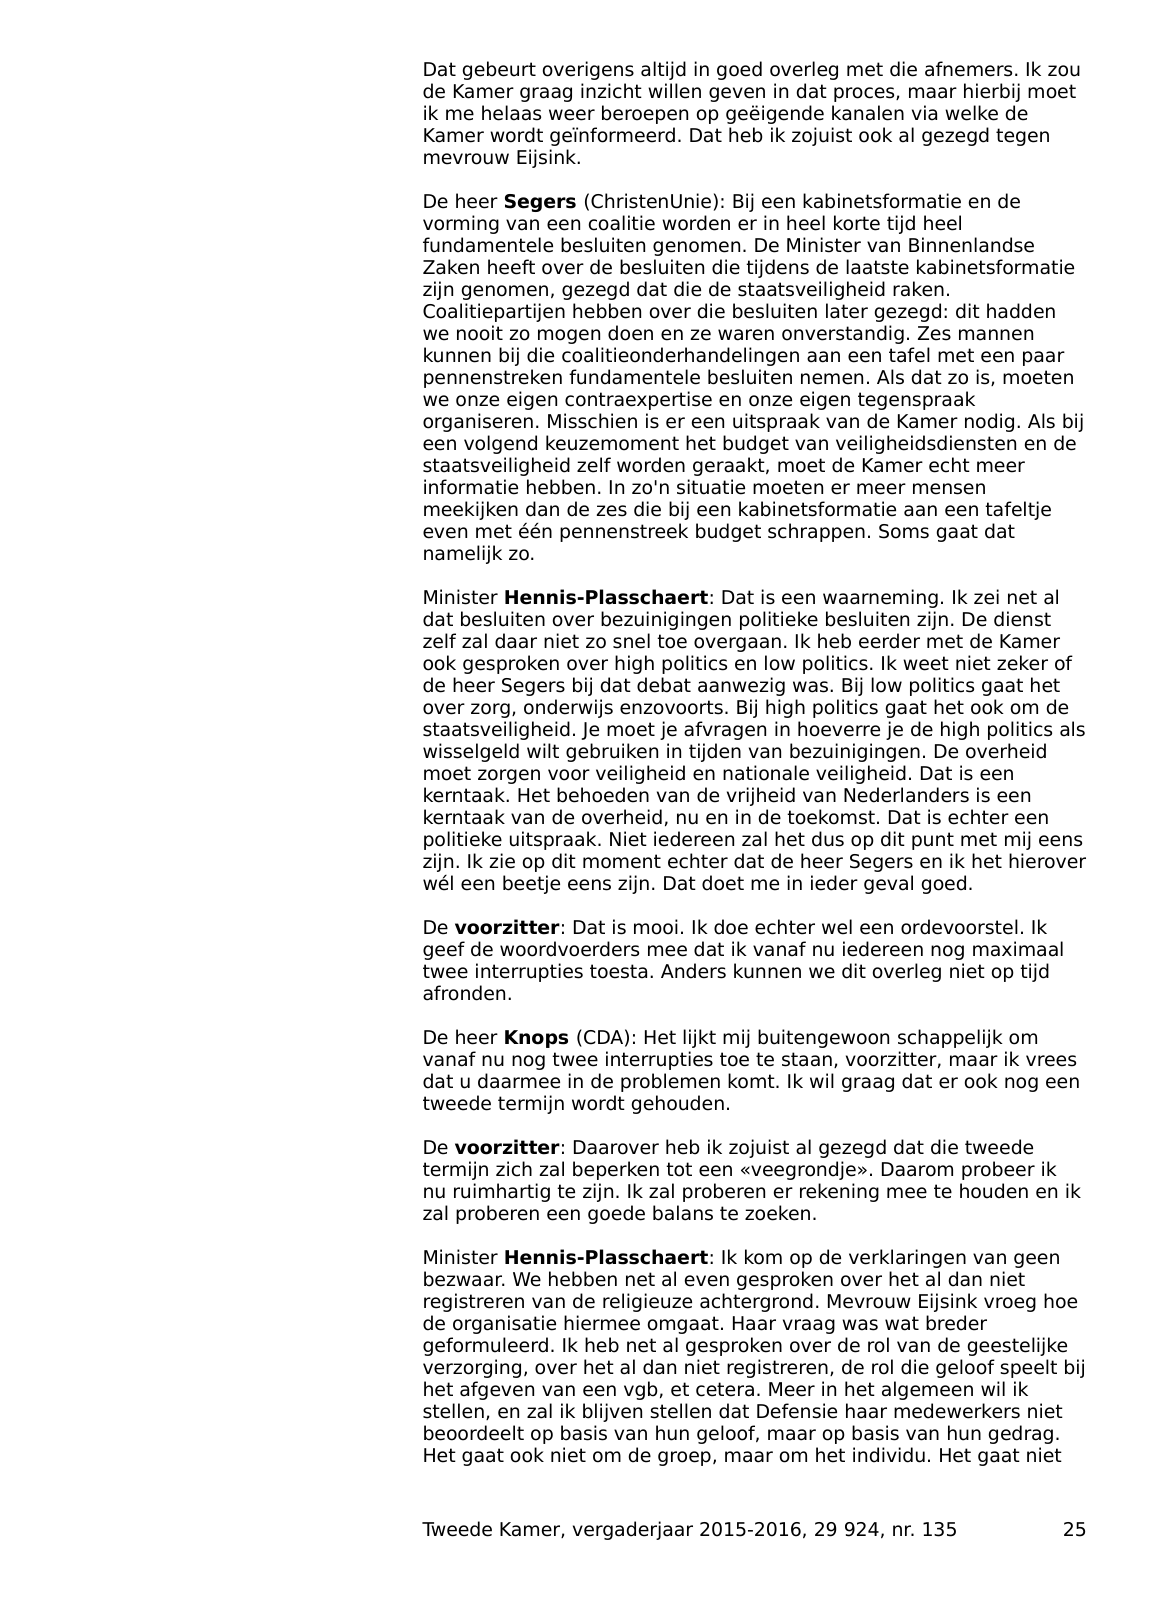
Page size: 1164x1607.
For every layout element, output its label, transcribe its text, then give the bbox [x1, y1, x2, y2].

text Minister Hennis-Plasschaert: Dat is een waarneming. Ik zei net al dat besluiten over bezuinigingen politieke besluiten zijn. De dienst zelf zal daar niet zo snel toe overgaan. Ik heb eerder met de Kamer ook gesproken over high politics en low politics. Ik weet niet zeker of de heer Segers bij dat debat aanwezig was. Bij low politics gaat het over zorg, onderwijs enzovoorts. Bij high politics gaat het ook om de staatsveiligheid. Je moet je afvragen in hoeverre je de high politics als wisselgeld wilt gebruiken in tijden van bezuinigingen. De overheid moet zorgen voor veiligheid en nationale veiligheid. Dat is een kerntaak. Het behoeden van de vrijheid van Nederlanders is een kerntaak van de overheid, nu en in de toekomst. Dat is echter een politieke uitspraak. Niet iedereen zal het dus op dit punt met mij eens zijn. Ik zie op dit moment echter dat de heer Segers en ik het hierover wél een beetje eens zijn. Dat doet me in ieder geval goed. [422, 587, 1087, 895]
text Dat gebeurt overigens altijd in goed overleg met die afnemers. Ik zou de Kamer graag inzicht willen geven in dat proces, maar hierbij moet ik me helaas weer beroepen op geëigende kanalen via welke de Kamer wordt geïnformeerd. Dat heb ik zojuist ook al gezegd tegen mevrouw Eijsink. [422, 59, 1087, 169]
text Minister Hennis-Plasschaert: Ik kom op de verklaringen van geen bezwaar. We hebben net al even gesproken over het al dan niet registreren van de religieuze achtergrond. Mevrouw Eijsink vroeg hoe de organisatie hiermee omgaat. Haar vraag was wat breder geformuleerd. Ik heb net al gesproken over de rol van de geestelijke verzorging, over het al dan niet registreren, de rol die geloof speelt bij het afgeven van een vgb, et cetera. Meer in het algemeen wil ik stellen, en zal ik blijven stellen dat Defensie haar medewerkers niet beoordeelt op basis van hun geloof, maar op basis van hun gedrag. Het gaat ook niet om de groep, maar om het individu. Het gaat niet [422, 1247, 1087, 1467]
text De voorzitter: Daarover heb ik zojuist al gezegd dat die tweede termijn zich zal beperken tot een «veegrondje». Daarom probeer ik nu ruimhartig te zijn. Ik zal proberen er rekening mee te houden en ik zal proberen een goede balans te zoeken. [422, 1137, 1087, 1225]
text De voorzitter: Dat is mooi. Ik doe echter wel een ordevoorstel. Ik geef de woordvoerders mee dat ik vanaf nu iedereen nog maximaal twee interrupties toesta. Anders kunnen we dit overleg niet op tijd afronden. [422, 917, 1087, 1005]
text De heer Segers (ChristenUnie): Bij een kabinetsformatie en de vorming van een coalitie worden er in heel korte tijd heel fundamentele besluiten genomen. De Minister van Binnenlandse Zaken heeft over de besluiten die tijdens de laatste kabinetsformatie zijn genomen, gezegd dat die de staatsveiligheid raken. Coalitiepartijen hebben over die besluiten later gezegd: dit hadden we nooit zo mogen doen en ze waren onverstandig. Zes mannen kunnen bij die coalitieonderhandelingen aan een tafel met een paar pennenstreken fundamentele besluiten nemen. Als dat zo is, moeten we onze eigen contraexpertise en onze eigen tegenspraak organiseren. Misschien is er een uitspraak van de Kamer nodig. Als bij een volgend keuzemoment het budget van veiligheidsdiensten en de staatsveiligheid zelf worden geraakt, moet de Kamer echt meer informatie hebben. In zo'n situatie moeten er meer mensen meekijken dan de zes die bij een kabinetsformatie aan een tafeltje even met één pennenstreek budget schrappen. Soms gaat dat namelijk zo. [422, 191, 1087, 565]
text De heer Knops (CDA): Het lijkt mij buitengewoon schappelijk om vanaf nu nog twee interrupties toe te staan, voorzitter, maar ik vrees dat u daarmee in de problemen komt. Ik wil graag dat er ook nog een tweede termijn wordt gehouden. [422, 1027, 1087, 1115]
